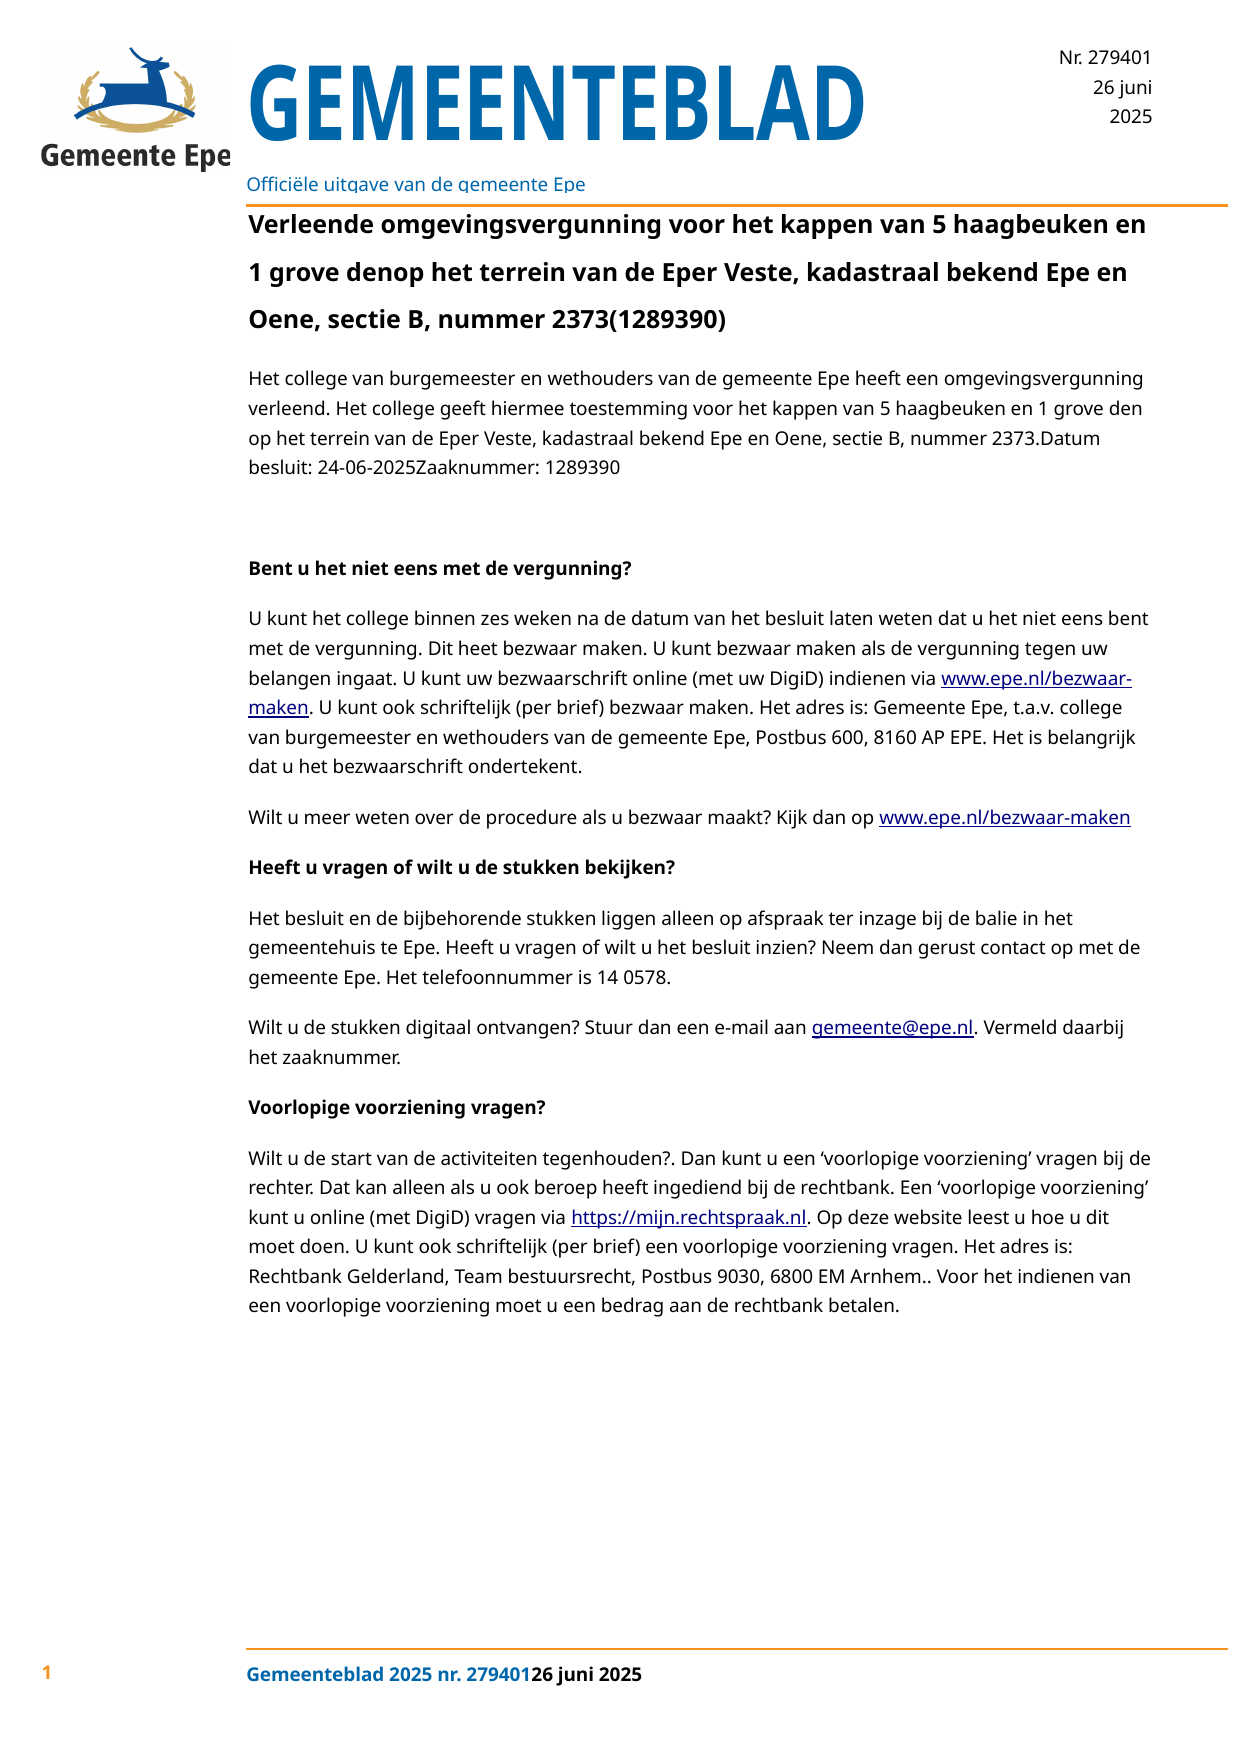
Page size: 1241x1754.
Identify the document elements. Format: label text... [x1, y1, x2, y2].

text Het college van burgemeester en wethouders van de gemeente Epe heeft een omgevingsvergunning verleend. Het college geeft hiermee toestemming voor het kappen van 5 haagbeuken en 1 grove den op het terrein van de Eper Veste, kadastraal bekend Epe en Oene, sectie B, nummer 2373.Datum besluit: 24-06-2025Zaaknummer: 1289390 [248, 366, 1152, 480]
text Bent u het niet eens met de vergunning? [248, 555, 1152, 581]
text Heeft u vragen of wilt u de stukken bekijken? [248, 854, 1152, 880]
picture [41, 47, 231, 172]
text Wilt u de start van de activiteiten tegenhouden?. Dan kunt u een ‘voorlopige voorziening’ vragen bij de rechter. Dat kan alleen als u ook beroep heeft ingediend bij de rechtbank. Een ‘voorlopige voorziening’ kunt u online (met DigiD) vragen via https://mijn.rechtspraak.nl. Op deze website leest u hoe u dit moet doen. U kunt ook schriftelijk (per brief) een voorlopige voorziening vragen. Het adres is: Rechtbank Gelderland, Team bestuursrecht, Postbus 9030, 6800 EM Arnhem.. Voor het indienen van een voorlopige voorziening moet u een bedrag aan de rechtbank betalen. [248, 1145, 1152, 1318]
text Voorlopige voorziening vragen? [248, 1094, 1152, 1120]
text Verleende omgevingsvergunning voor het kappen van 5 haagbeuken en 1 grove denop het terrein van de Eper Veste, kadastraal bekend Epe en Oene, sectie B, nummer 2373(1289390) [248, 207, 1152, 336]
text U kunt het college binnen zes weken na de datum van het besluit laten weten dat u het niet eens bent met de vergunning. Dit heet bezwaar maken. U kunt bezwaar maken als de vergunning tegen uw belangen ingaat. U kunt uw bezwaarschrift online (met uw DigiD) indienen via www.epe.nl/bezwaar-maken. U kunt ook schriftelijk (per brief) bezwaar maken. Het adres is: Gemeente Epe, t.a.v. college van burgemeester en wethouders van de gemeente Epe, Postbus 600, 8160 AP EPE. Het is belangrijk dat u het bezwaarschrift ondertekent. [248, 606, 1152, 779]
text Het besluit en de bijbehorende stukken liggen alleen op afspraak ter inzage bij de balie in het gemeentehuis te Epe. Heeft u vragen of wilt u het besluit inzien? Neem dan gerust contact op met de gemeente Epe. Het telefoonnummer is 14 0578. [248, 905, 1152, 989]
text Wilt u meer weten over de procedure als u bezwaar maakt? Kijk dan op www.epe.nl/bezwaar-maken [248, 804, 1152, 829]
text Wilt u de stukken digitaal ontvangen? Stuur dan een e-mail aan gemeente@epe.nl. Vermeld daarbij het zaaknummer. [248, 1014, 1152, 1069]
